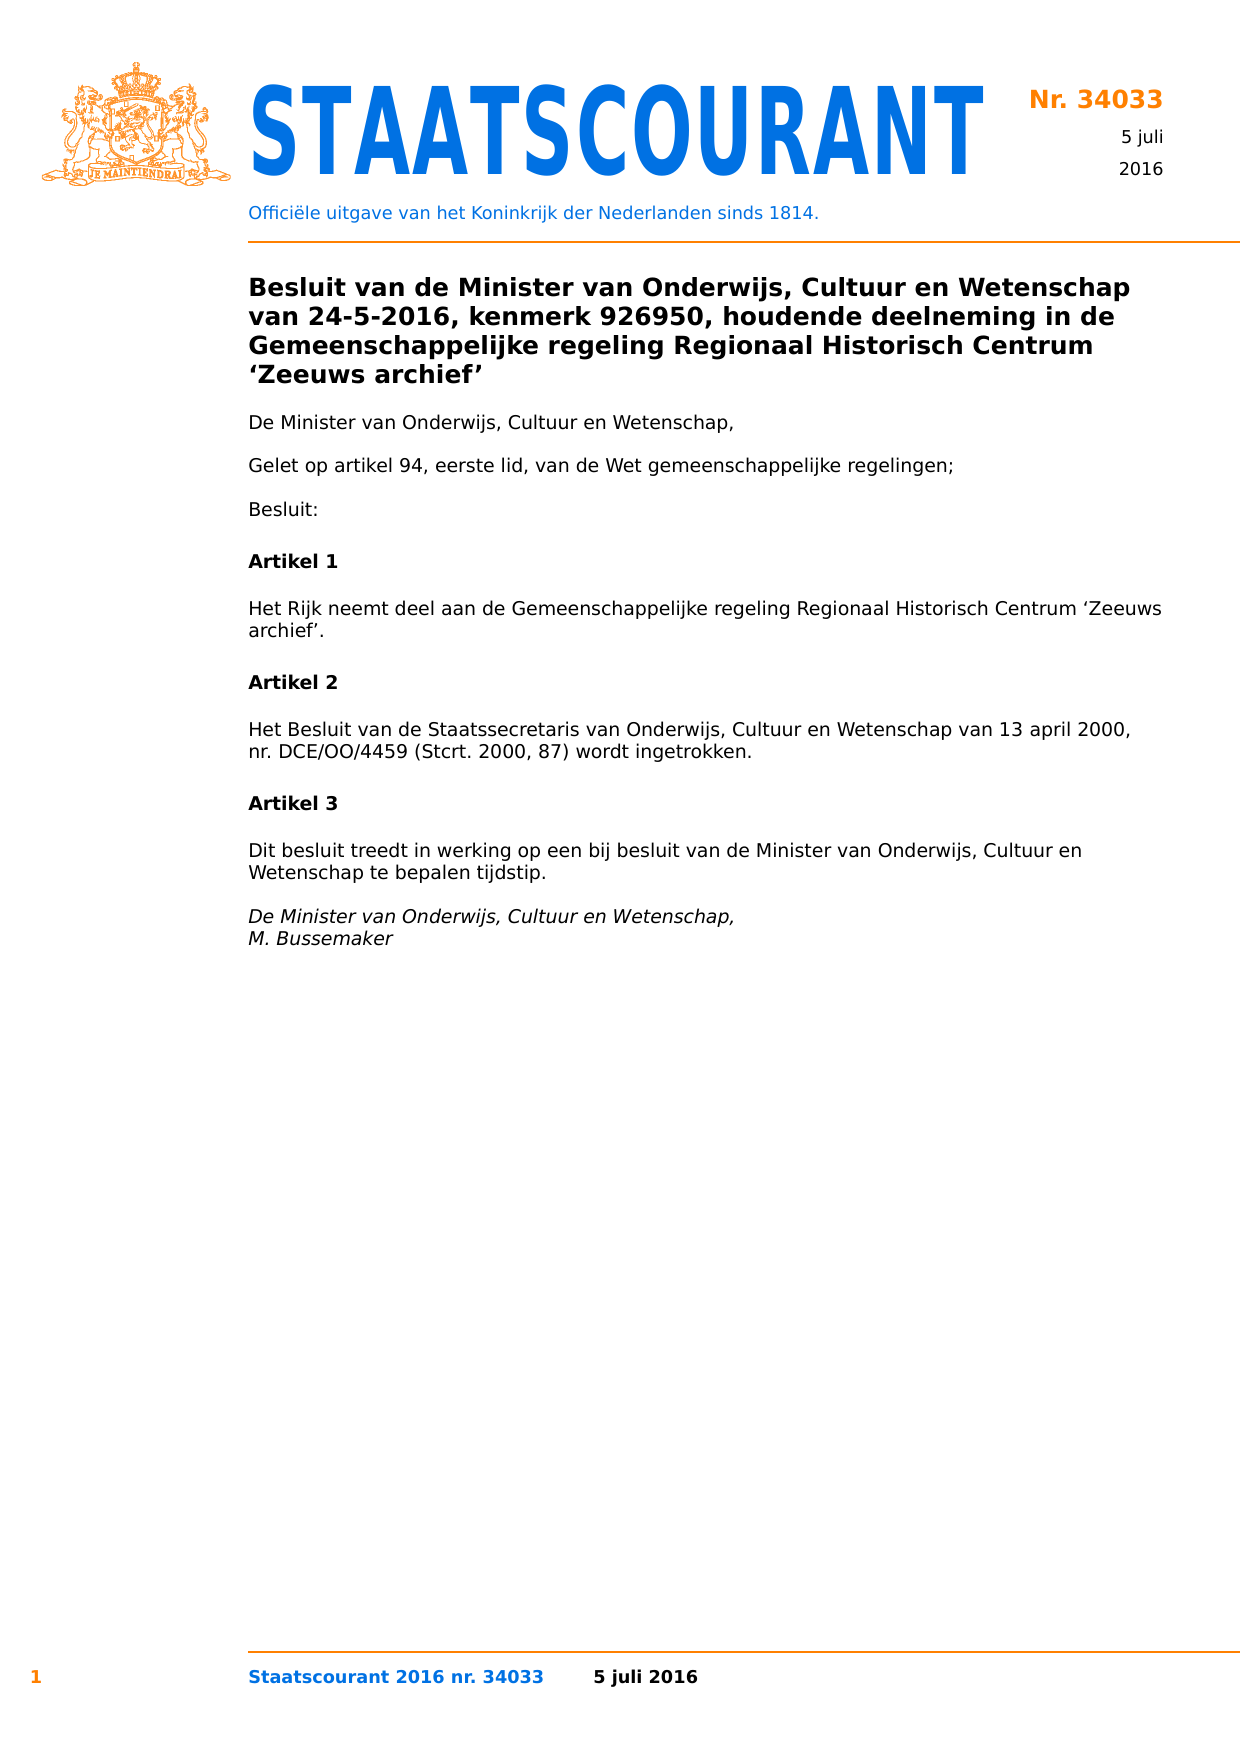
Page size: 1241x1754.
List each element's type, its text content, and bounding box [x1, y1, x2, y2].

text De Minister van Onderwijs, Cultuur en Wetenschap, [248, 412, 1163, 433]
subtitle Artikel 1 [248, 551, 1163, 573]
table_header [25, 62, 248, 241]
table_cell 5 juli [998, 121, 1240, 153]
text Het Rijk neemt deel aan de Gemeenschappelijke regeling Regionaal Historisch Centrum ‘Zeeuws archief’. [248, 598, 1163, 642]
subtitle Artikel 2 [248, 672, 1163, 694]
text Dit besluit treedt in werking op een bij besluit van de Minister van Onderwijs, Cultuur en Wetenschap te bepalen tijdstip. [248, 840, 1163, 884]
table_cell Officiële uitgave van het Koninkrijk der Nederlanden sinds 1814. [248, 203, 1240, 241]
text Besluit: [248, 499, 1163, 521]
subtitle Artikel 3 [248, 793, 1163, 815]
text Gelet op artikel 94, eerste lid, van de Wet gemeenschappelijke regelingen; [248, 455, 1163, 477]
picture [41, 62, 231, 186]
table_header Nr. 34033 [998, 62, 1240, 121]
table_header STAATSCOURANT [248, 62, 998, 203]
text De Minister van Onderwijs, Cultuur en Wetenschap, M. Bussemaker [248, 906, 1163, 950]
table_cell 2016 [998, 153, 1240, 203]
subtitle Besluit van de Minister van Onderwijs, Cultuur en Wetenschap van 24-5-2016, kenmerk 926950, houdende deelneming in de Gemeenschappelijke regeling Regionaal Historisch Centrum ‘Zeeuws archief’ [248, 273, 1163, 390]
text Het Besluit van de Staatssecretaris van Onderwijs, Cultuur en Wetenschap van 13 april 2000, nr. DCE/OO/4459 (Stcrt. 2000, 87) wordt ingetrokken. [248, 719, 1163, 763]
